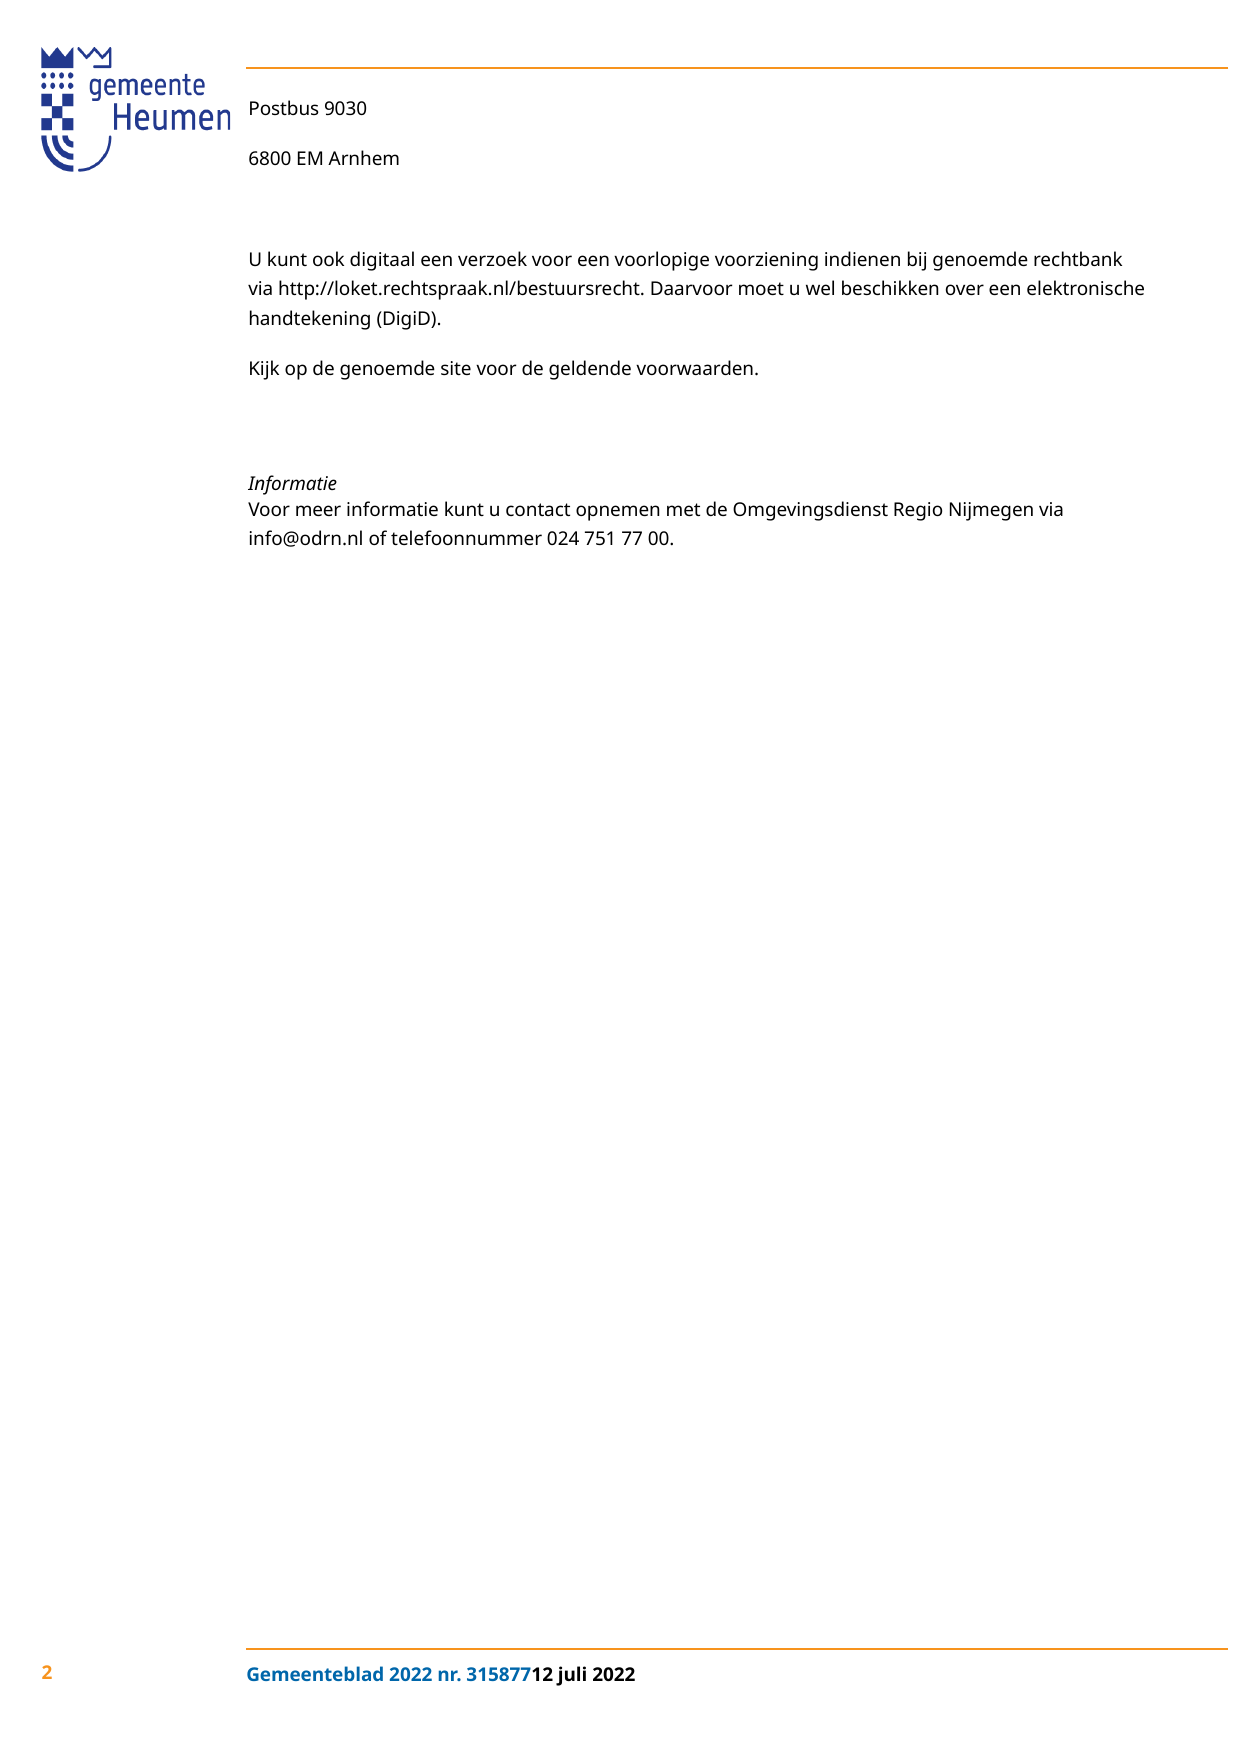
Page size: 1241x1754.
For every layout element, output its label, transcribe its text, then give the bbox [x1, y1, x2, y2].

text Informatie [248, 470, 1152, 496]
text Postbus 9030 [248, 95, 1152, 121]
text Voor meer informatie kunt u contact opnemen met de Omgevingsdienst Regio Nijmegen via info@odrn.nl of telefoonnummer 024 751 77 00. [248, 496, 1152, 551]
text 6800 EM Arnhem [248, 145, 1152, 171]
text U kunt ook digitaal een verzoek voor een voorlopige voorziening indienen bij genoemde rechtbank via http://loket.rechtspraak.nl/bestuursrecht. Daarvoor moet u wel beschikken over een elektronische handtekening (DigiD). [248, 246, 1152, 331]
text Kijk op de genoemde site voor de geldende voorwaarden. [248, 356, 1152, 381]
picture [41, 47, 231, 172]
